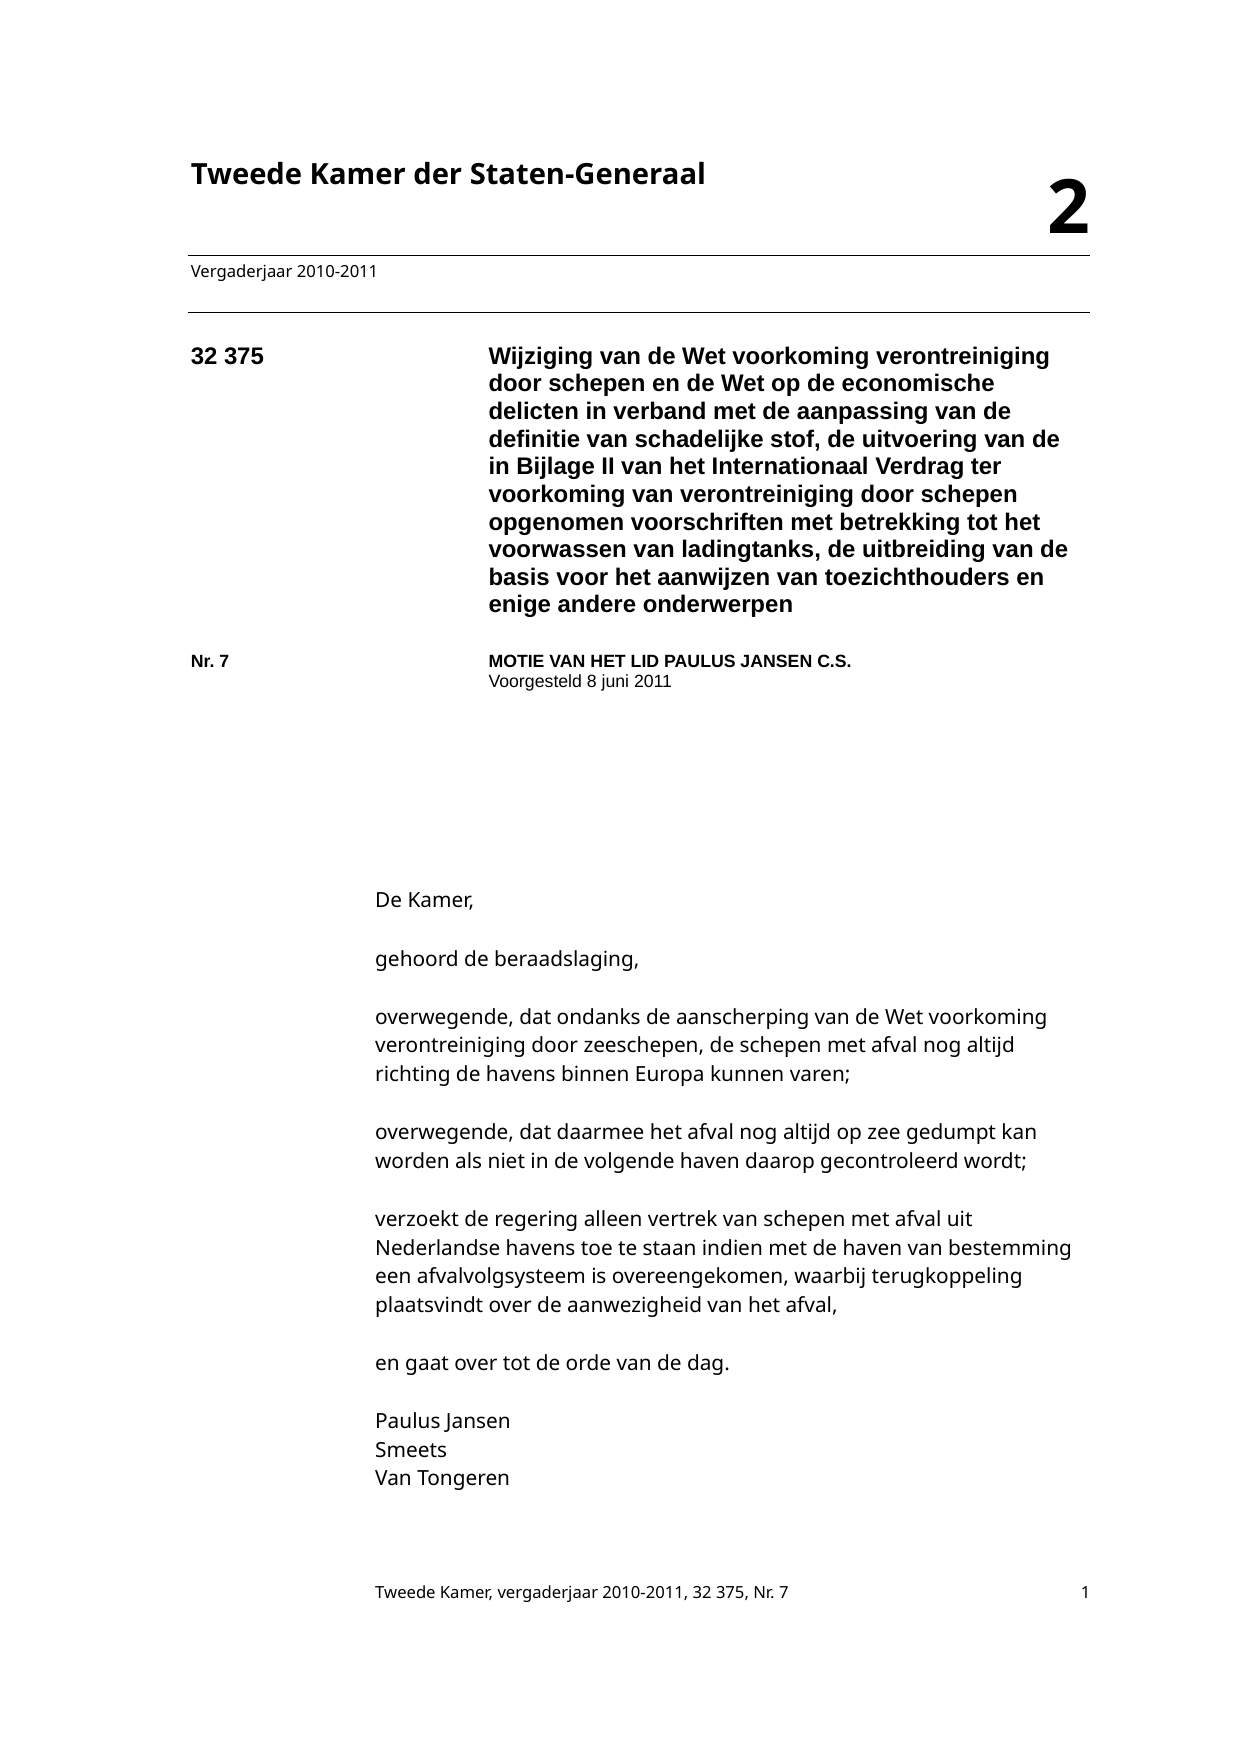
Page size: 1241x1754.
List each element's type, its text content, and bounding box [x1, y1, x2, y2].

table_cell [485, 256, 1090, 312]
text en gaat over tot de orde van de dag. [375, 1348, 1090, 1377]
table_cell Wijziging van de Wet voorkoming verontreiniging door schepen en de Wet op de economische delicten in verband met de aanpassing van de definitie van schadelijke stof, de uitvoering van de in Bijlage II van het Internationaal Verdrag ter voorkoming van verontreiniging door schepen opgenomen voorschriften met betrekking tot het voorwassen van ladingtanks, de uitbreiding van de basis voor het aanwijzen van toezichthouders en enige andere onderwerpen [485, 339, 1090, 648]
text Van Tongeren [375, 1463, 1090, 1492]
table_cell 32 375 [188, 339, 485, 648]
table_cell Vergaderjaar 2010-2011 [188, 256, 485, 312]
text overwegende, dat ondanks de aanscherping van de Wet voorkoming verontreiniging door zeeschepen, de schepen met afval nog altijd richting de havens binnen Europa kunnen varen; [375, 1002, 1090, 1087]
table_cell MOTIE VAN HET LID PAULUS JANSEN C.S. Voorgesteld 8 juni 2011 [485, 648, 1090, 767]
table_cell [485, 313, 1090, 339]
table_header Tweede Kamer der Staten-Generaal [188, 150, 909, 255]
text verzoekt de regering alleen vertrek van schepen met afval uit Nederlandse havens toe te staan indien met de haven van bestemming een afvalvolgsysteem is overeengekomen, waarbij terugkoppeling plaatsvindt over de aanwezigheid van het afval, [375, 1204, 1090, 1318]
table_cell [188, 313, 485, 339]
text overwegende, dat daarmee het afval nog altijd op zee gedumpt kan worden als niet in de volgende haven daarop gecontroleerd wordt; [375, 1117, 1090, 1174]
text gehoord de beraadslaging, [375, 944, 1090, 972]
text Smeets [375, 1435, 1090, 1463]
table_header 2 [910, 150, 1090, 255]
text De Kamer, [375, 885, 1090, 914]
table_cell Nr. 7 [188, 648, 485, 767]
text Paulus Jansen [375, 1407, 1090, 1435]
